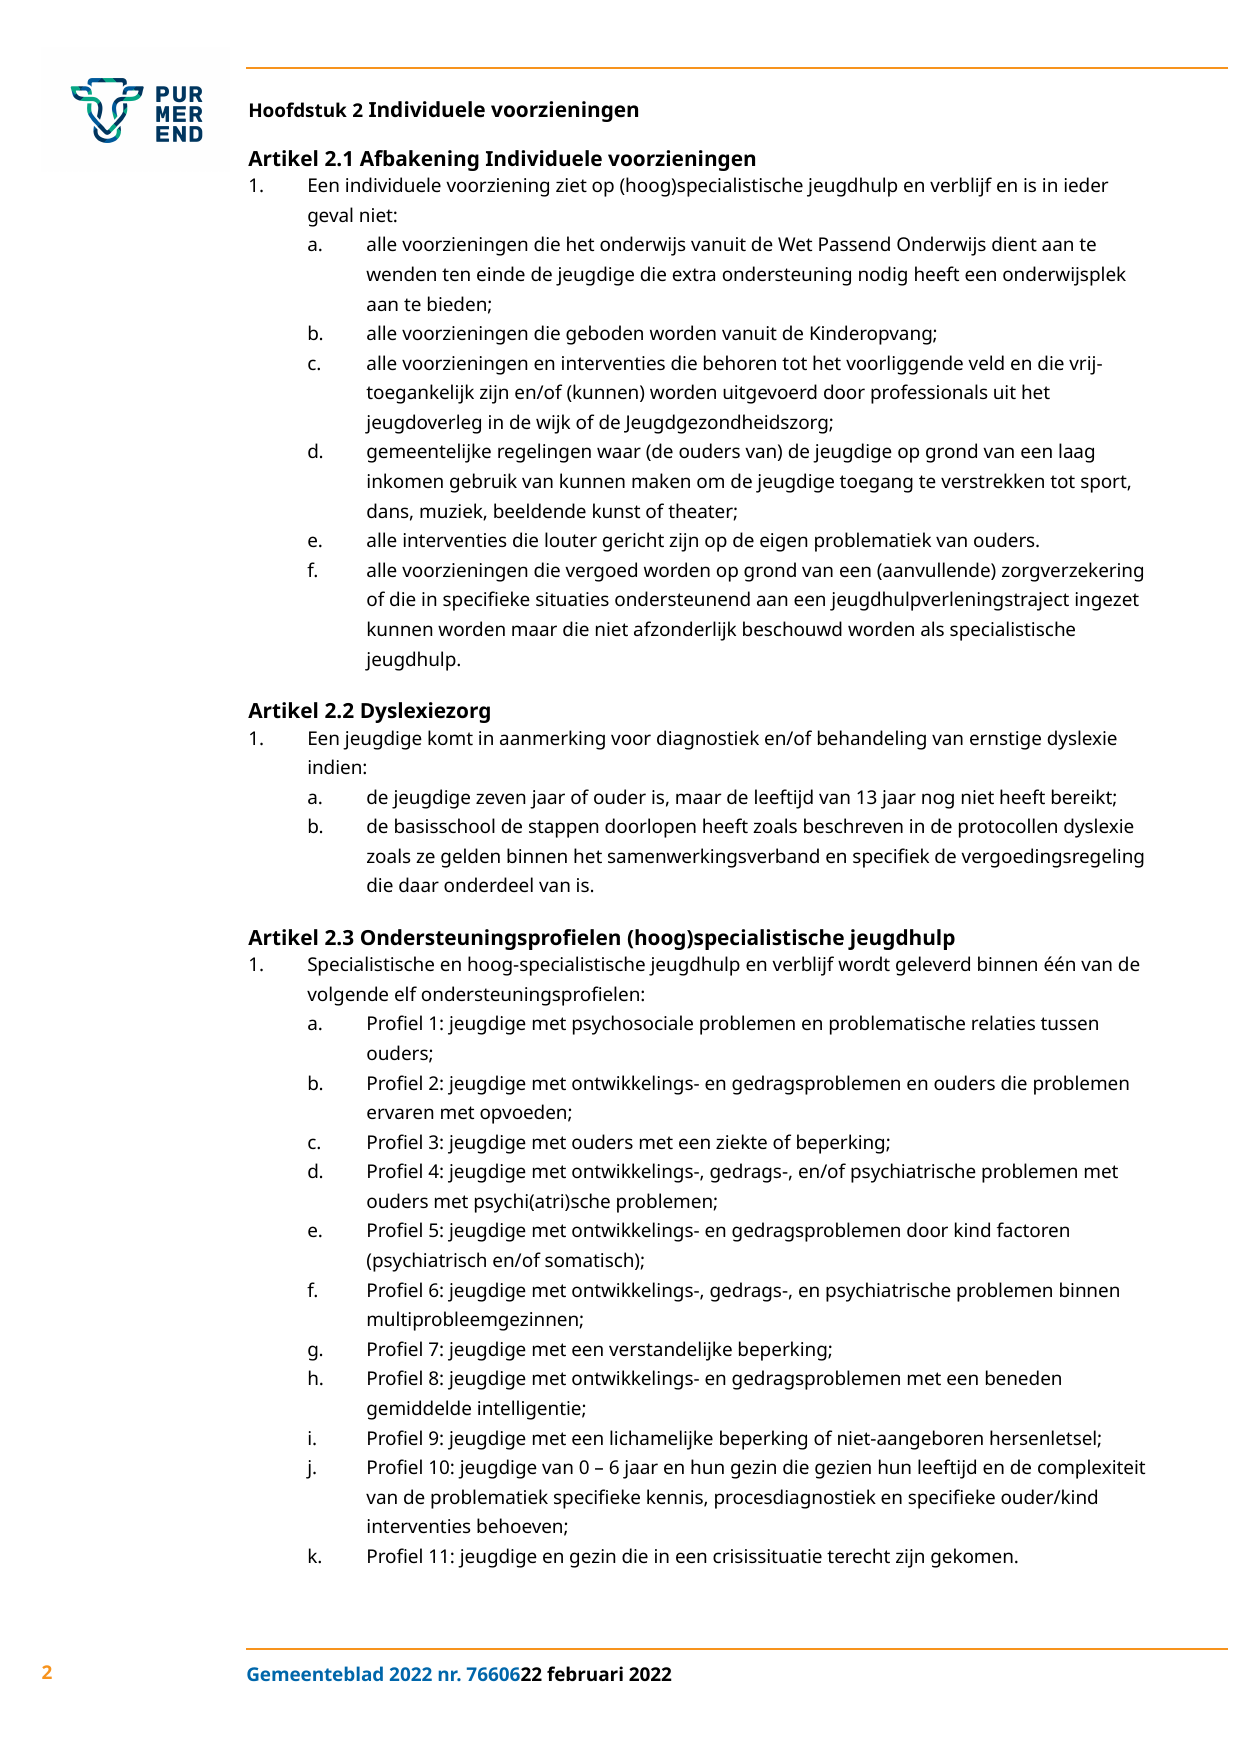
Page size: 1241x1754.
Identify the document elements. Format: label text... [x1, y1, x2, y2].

list de jeugdige zeven jaar of ouder is, maar de leeftijd van 13 jaar nog niet heeft bereikt; [307, 784, 1152, 809]
list Profiel 11: jeugdige en gezin die in een crisissituatie terecht zijn gekomen. [307, 1543, 1152, 1569]
list Profiel 1: jeugdige met psychosociale problemen en problematische relaties tussen ouders; [307, 1011, 1152, 1066]
list Profiel 10: jeugdige van 0 – 6 jaar en hun gezin die gezien hun leeftijd en de complexiteit van de problematiek specifieke kennis, procesdiagnostiek en specifieke ouder/kind interventies behoeven; [307, 1454, 1152, 1539]
list Profiel 9: jeugdige met een lichamelijke beperking of niet-aangeboren hersenletsel; [307, 1425, 1152, 1451]
list Profiel 7: jeugdige met een verstandelijke beperking; [307, 1336, 1152, 1362]
list Profiel 3: jeugdige met ouders met een ziekte of beperking; [307, 1129, 1152, 1155]
list alle voorzieningen die geboden worden vanuit de Kinderopvang; [307, 320, 1152, 346]
text Hoofdstuk 2 Individuele voorzieningen [248, 95, 1152, 123]
list Profiel 4: jeugdige met ontwikkelings-, gedrags-, en/of psychiatrische problemen met ouders met psychi(atri)sche problemen; [307, 1158, 1152, 1214]
list alle voorzieningen en interventies die behoren tot het voorliggende veld en die vrij-toegankelijk zijn en/of (kunnen) worden uitgevoerd door professionals uit het jeugdoverleg in de wijk of de Jeugdgezondheidszorg; [307, 350, 1152, 435]
list gemeentelijke regelingen waar (de ouders van) de jeugdige op grond van een laag inkomen gebruik van kunnen maken om de jeugdige toegang te verstrekken tot sport, dans, muziek, beeldende kunst of theater; [307, 439, 1152, 524]
list Profiel 8: jeugdige met ontwikkelings- en gedragsproblemen met een beneden gemiddelde intelligentie; [307, 1366, 1152, 1421]
picture [41, 47, 231, 172]
list Specialistische en hoog-specialistische jeugdhulp en verblijf wordt geleverd binnen één van de volgende elf ondersteuningsprofielen: [248, 951, 1152, 1007]
text Artikel 2.3 Ondersteuningsprofielen (hoog)specialistische jeugdhulp [248, 923, 1152, 951]
text Artikel 2.2 Dyslexiezorg [248, 696, 1152, 725]
list alle voorzieningen die het onderwijs vanuit de Wet Passend Onderwijs dient aan te wenden ten einde de jeugdige die extra ondersteuning nodig heeft een onderwijsplek aan te bieden; [307, 232, 1152, 317]
list Profiel 6: jeugdige met ontwikkelings-, gedrags-, en psychiatrische problemen binnen multiprobleemgezinnen; [307, 1277, 1152, 1332]
list Een jeugdige komt in aanmerking voor diagnostiek en/of behandeling van ernstige dyslexie indien: [248, 725, 1152, 780]
list Een individuele voorziening ziet op (hoog)specialistische jeugdhulp en verblijf en is in ieder geval niet: [248, 172, 1152, 228]
list alle interventies die louter gericht zijn op de eigen problematiek van ouders. [307, 527, 1152, 553]
list Profiel 5: jeugdige met ontwikkelings- en gedragsproblemen door kind factoren (psychiatrisch en/of somatisch); [307, 1218, 1152, 1273]
text Artikel 2.1 Afbakening Individuele voorzieningen [248, 144, 1152, 172]
list Profiel 2: jeugdige met ontwikkelings- en gedragsproblemen en ouders die problemen ervaren met opvoeden; [307, 1070, 1152, 1125]
list de basisschool de stappen doorlopen heeft zoals beschreven in de protocollen dyslexie zoals ze gelden binnen het samenwerkingsverband en specifiek de vergoedingsregeling die daar onderdeel van is. [307, 813, 1152, 898]
list alle voorzieningen die vergoed worden op grond van een (aanvullende) zorgverzekering of die in specifieke situaties ondersteunend aan een jeugdhulpverleningstraject ingezet kunnen worden maar die niet afzonderlijk beschouwd worden als specialistische jeugdhulp. [307, 557, 1152, 672]
